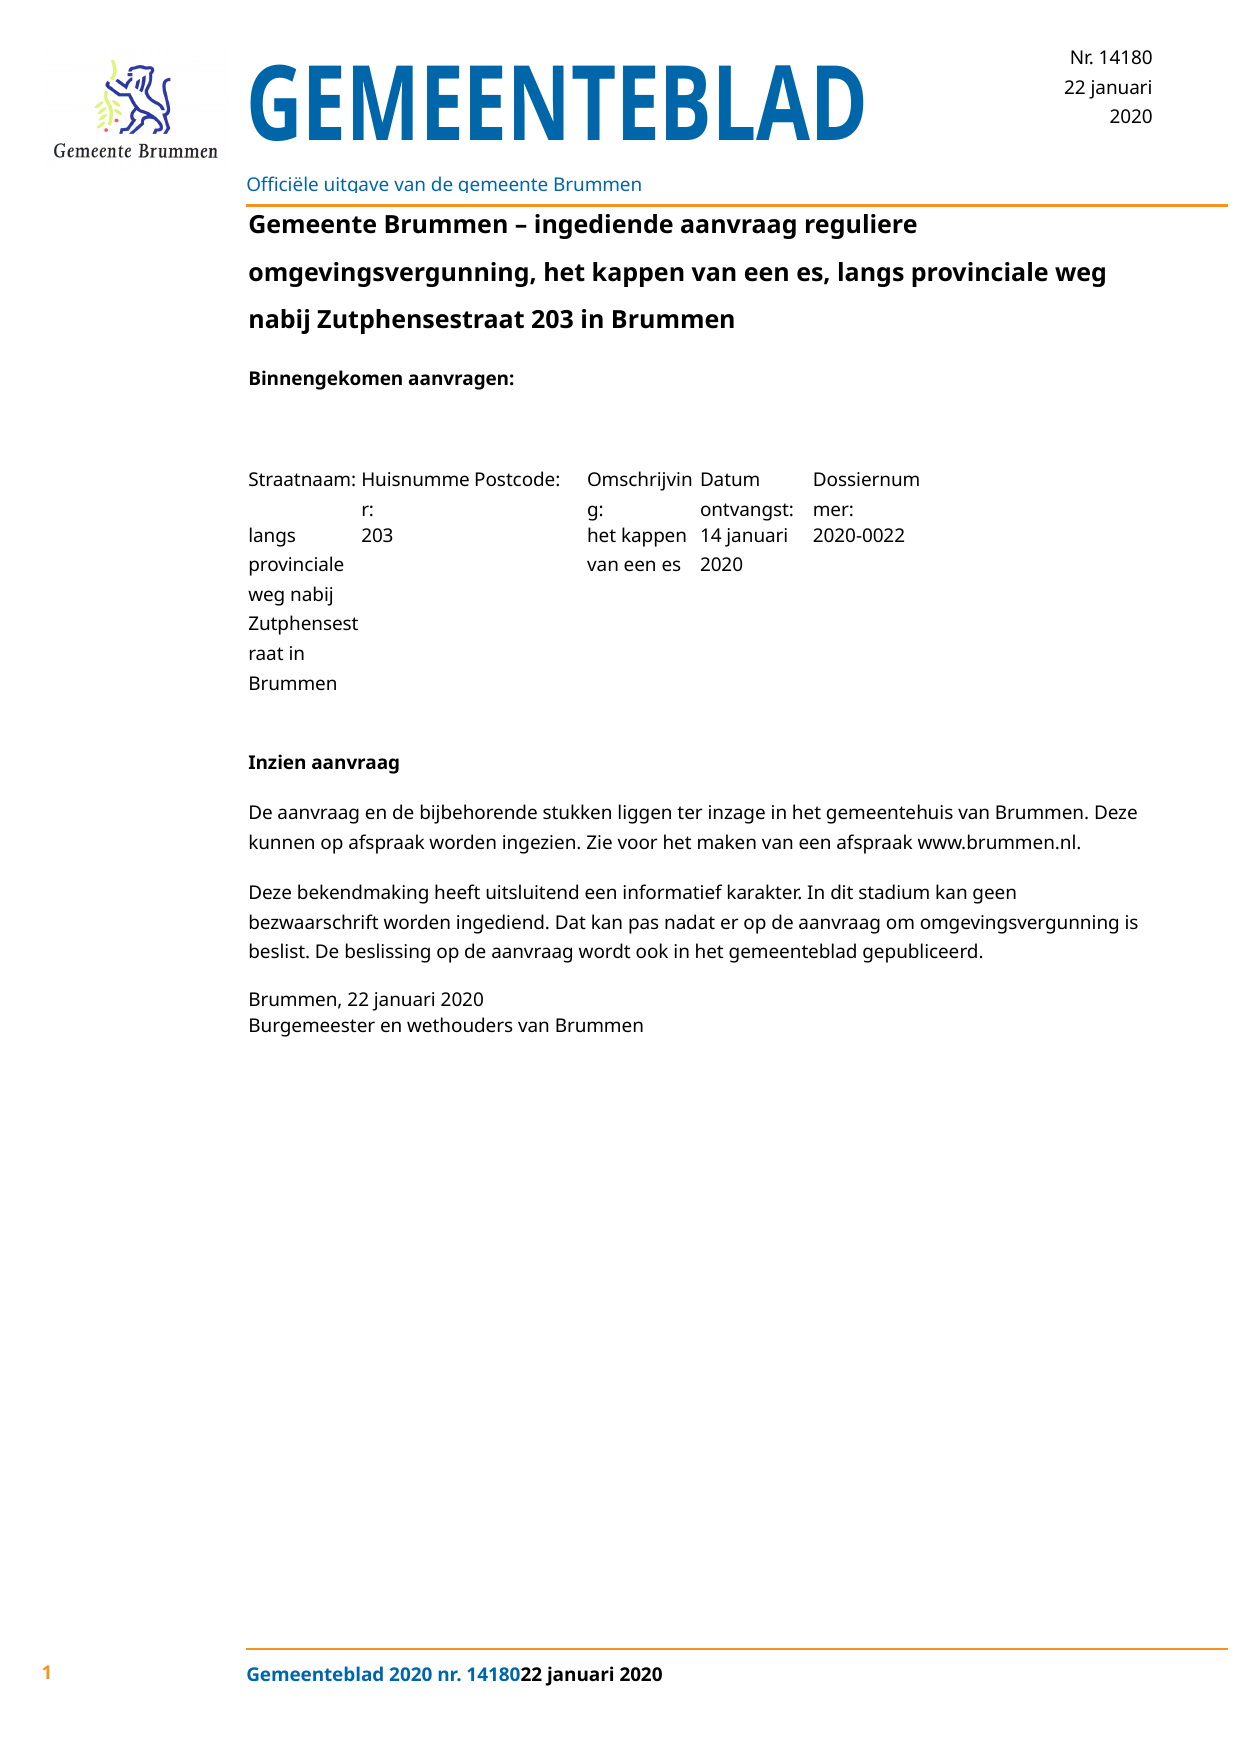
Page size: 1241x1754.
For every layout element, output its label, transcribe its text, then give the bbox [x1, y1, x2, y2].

table_header Omschrijving: [587, 466, 700, 522]
text Burgemeester en wethouders van Brummen [248, 1012, 1152, 1038]
table_header Dossiernummer: [813, 466, 926, 522]
table_cell 203 [361, 522, 474, 695]
table_cell langs provinciale weg nabij Zutphensestraat in Brummen [248, 522, 361, 695]
table_header [1039, 466, 1152, 522]
picture [41, 47, 231, 172]
table_cell [474, 522, 587, 695]
text Gemeente Brummen – ingediende aanvraag reguliere omgevingsvergunning, het kappen van een es, langs provinciale weg nabij Zutphensestraat 203 in Brummen [248, 207, 1152, 336]
table_cell [926, 522, 1038, 695]
table_header Straatnaam: [248, 466, 361, 522]
table_cell het kappen van een es [587, 522, 700, 695]
table_cell 14 januari 2020 [700, 522, 813, 695]
text Inzien aanvraag [248, 749, 1152, 775]
table_header [926, 466, 1038, 522]
table_cell [1039, 522, 1152, 695]
text Brummen, 22 januari 2020 [248, 986, 1152, 1012]
text Deze bekendmaking heeft uitsluitend een informatief karakter. In dit stadium kan geen bezwaarschrift worden ingediend. Dat kan pas nadat er op de aanvraag om omgevingsvergunning is beslist. De beslissing op de aanvraag wordt ook in het gemeenteblad gepubliceerd. [248, 879, 1152, 964]
table_header Postcode: [474, 466, 587, 522]
text De aanvraag en de bijbehorende stukken liggen ter inzage in het gemeentehuis van Brummen. Deze kunnen op afspraak worden ingezien. Zie voor het maken van een afspraak www.brummen.nl. [248, 799, 1152, 855]
table_cell 2020-0022 [813, 522, 926, 695]
table_header Datum ontvangst: [700, 466, 813, 522]
table_header Huisnummer: [361, 466, 474, 522]
text Binnengekomen aanvragen: [248, 366, 1152, 391]
